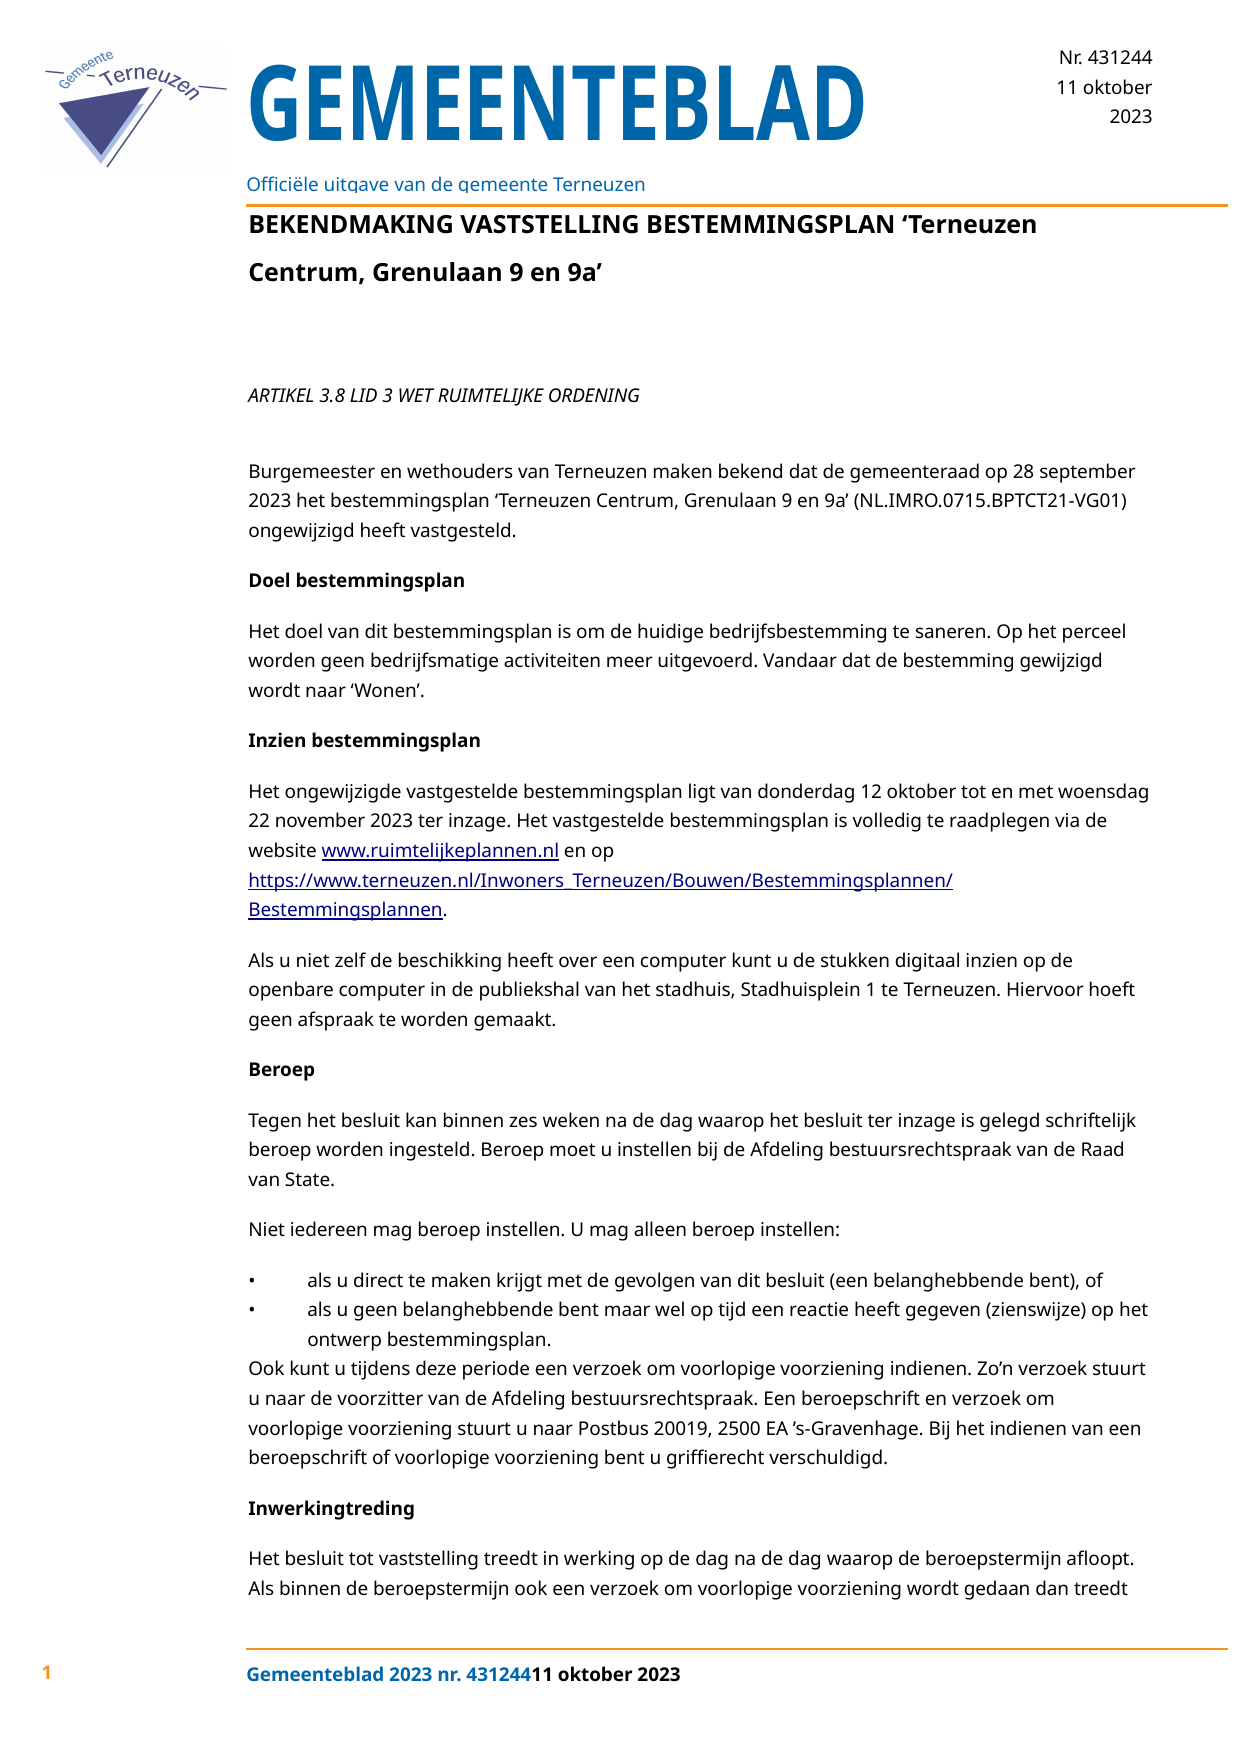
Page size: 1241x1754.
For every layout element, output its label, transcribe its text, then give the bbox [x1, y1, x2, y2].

text Het besluit tot vaststelling treedt in werking op de dag na de dag waarop de beroepstermijn afloopt. Als binnen de beroepstermijn ook een verzoek om voorlopige voorziening wordt gedaan dan treedt [248, 1545, 1152, 1600]
text Inwerkingtreding [248, 1495, 1152, 1520]
text Het ongewijzigde vastgestelde bestemmingsplan ligt van donderdag 12 oktober tot en met woensdag 22 november 2023 ter inzage. Het vastgestelde bestemmingsplan is volledig te raadplegen via de website www.ruimtelijkeplannen.nl en op https://www.terneuzen.nl/Inwoners_Terneuzen/Bouwen/Bestemmingsplannen/Bestemmingsplannen. [248, 778, 1152, 922]
text Inzien bestemmingsplan [248, 728, 1152, 753]
text BEKENDMAKING VASTSTELLING BESTEMMINGSPLAN ‘Terneuzen Centrum, Grenulaan 9 en 9a’ [248, 207, 1152, 288]
text ARTIKEL 3.8 LID 3 WET RUIMTELIJKE ORDENING [248, 382, 1152, 408]
list als u geen belanghebbende bent maar wel op tijd een reactie heeft gegeven (zienswijze) op het ontwerp bestemmingsplan. [248, 1296, 1152, 1352]
list als u direct te maken krijgt met de gevolgen van dit besluit (een belanghebbende bent), of [248, 1267, 1152, 1292]
text Ook kunt u tijdens deze periode een verzoek om voorlopige voorziening indienen. Zo’n verzoek stuurt u naar de voorzitter van de Afdeling bestuursrechtspraak. Een beroepschrift en verzoek om voorlopige voorziening stuurt u naar Postbus 20019, 2500 EA ’s-Gravenhage. Bij het indienen van een beroepschrift of voorlopige voorziening bent u griffierecht verschuldigd. [248, 1356, 1152, 1470]
text Doel bestemmingsplan [248, 568, 1152, 593]
text Als u niet zelf de beschikking heeft over een computer kunt u de stukken digitaal inzien op de openbare computer in de publiekshal van het stadhuis, Stadhuisplein 1 te Terneuzen. Hiervoor hoeft geen afspraak te worden gemaakt. [248, 947, 1152, 1032]
picture [41, 47, 231, 172]
text Tegen het besluit kan binnen zes weken na de dag waarop het besluit ter inzage is gelegd schriftelijk beroep worden ingesteld. Beroep moet u instellen bij de Afdeling bestuursrechtspraak van de Raad van State. [248, 1107, 1152, 1192]
text Het doel van dit bestemmingsplan is om de huidige bedrijfsbestemming te saneren. Op het perceel worden geen bedrijfsmatige activiteiten meer uitgevoerd. Vandaar dat de bestemming gewijzigd wordt naar ‘Wonen’. [248, 618, 1152, 703]
text Burgemeester en wethouders van Terneuzen maken bekend dat de gemeenteraad op 28 september 2023 het bestemmingsplan ‘Terneuzen Centrum, Grenulaan 9 en 9a’ (NL.IMRO.0715.BPTCT21-VG01) ongewijzigd heeft vastgesteld. [248, 458, 1152, 543]
text Niet iedereen mag beroep instellen. U mag alleen beroep instellen: [248, 1216, 1152, 1242]
text Beroep [248, 1056, 1152, 1082]
